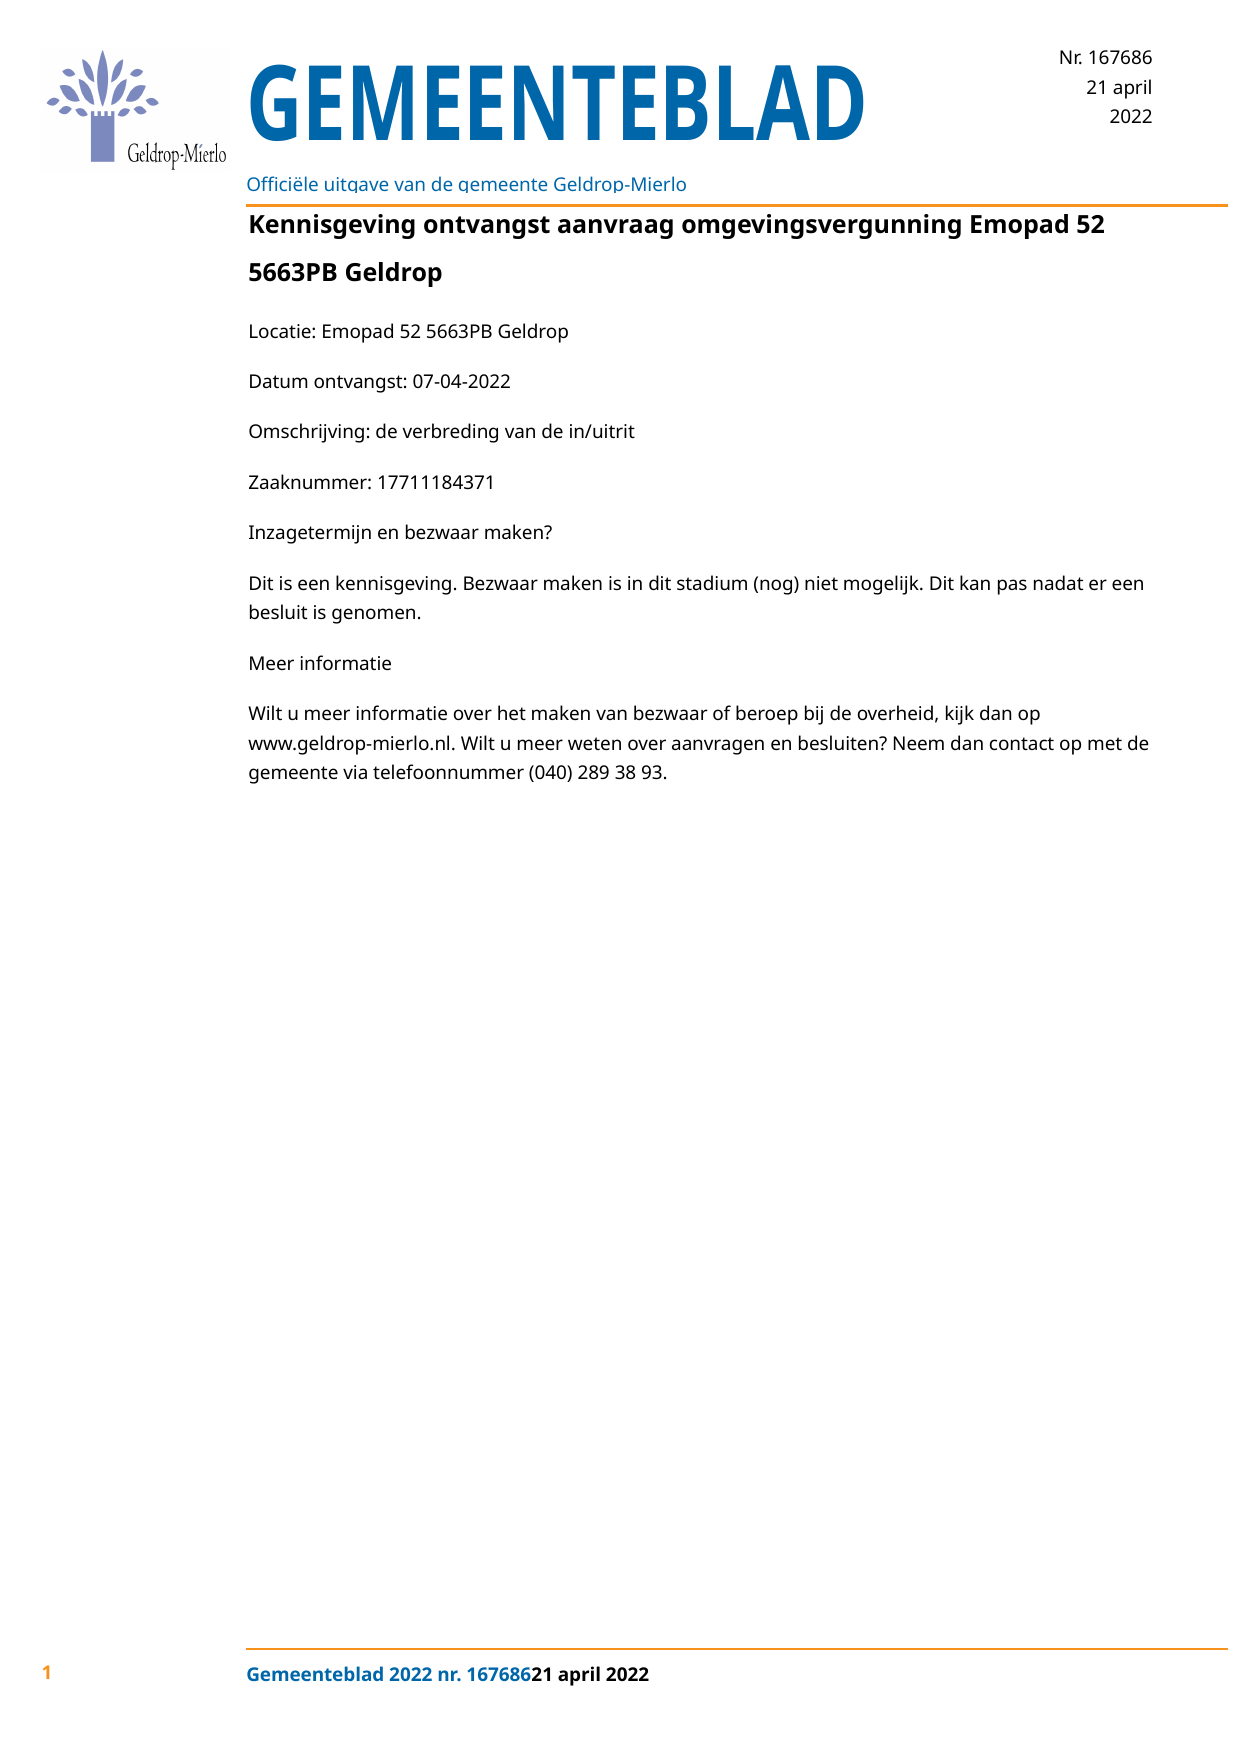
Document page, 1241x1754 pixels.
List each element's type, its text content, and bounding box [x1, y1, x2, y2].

text Zaaknummer: 17711184371 [248, 469, 1152, 495]
text Dit is een kennisgeving. Bezwaar maken is in dit stadium (nog) niet mogelijk. Dit kan pas nadat er een besluit is genomen. [248, 570, 1152, 625]
picture [41, 47, 231, 172]
text Wilt u meer informatie over het maken van bezwaar of beroep bij de overheid, kijk dan op www.geldrop-mierlo.nl. Wilt u meer weten over aanvragen en besluiten? Neem dan contact op met de gemeente via telefoonnummer (040) 289 38 93. [248, 700, 1152, 785]
text Kennisgeving ontvangst aanvraag omgevingsvergunning Emopad 52 5663PB Geldrop [248, 207, 1152, 288]
text Omschrijving: de verbreding van de in/uitrit [248, 419, 1152, 444]
text Meer informatie [248, 650, 1152, 676]
text Locatie: Emopad 52 5663PB Geldrop [248, 318, 1152, 344]
text Datum ontvangst: 07-04-2022 [248, 368, 1152, 394]
text Inzagetermijn en bezwaar maken? [248, 519, 1152, 545]
